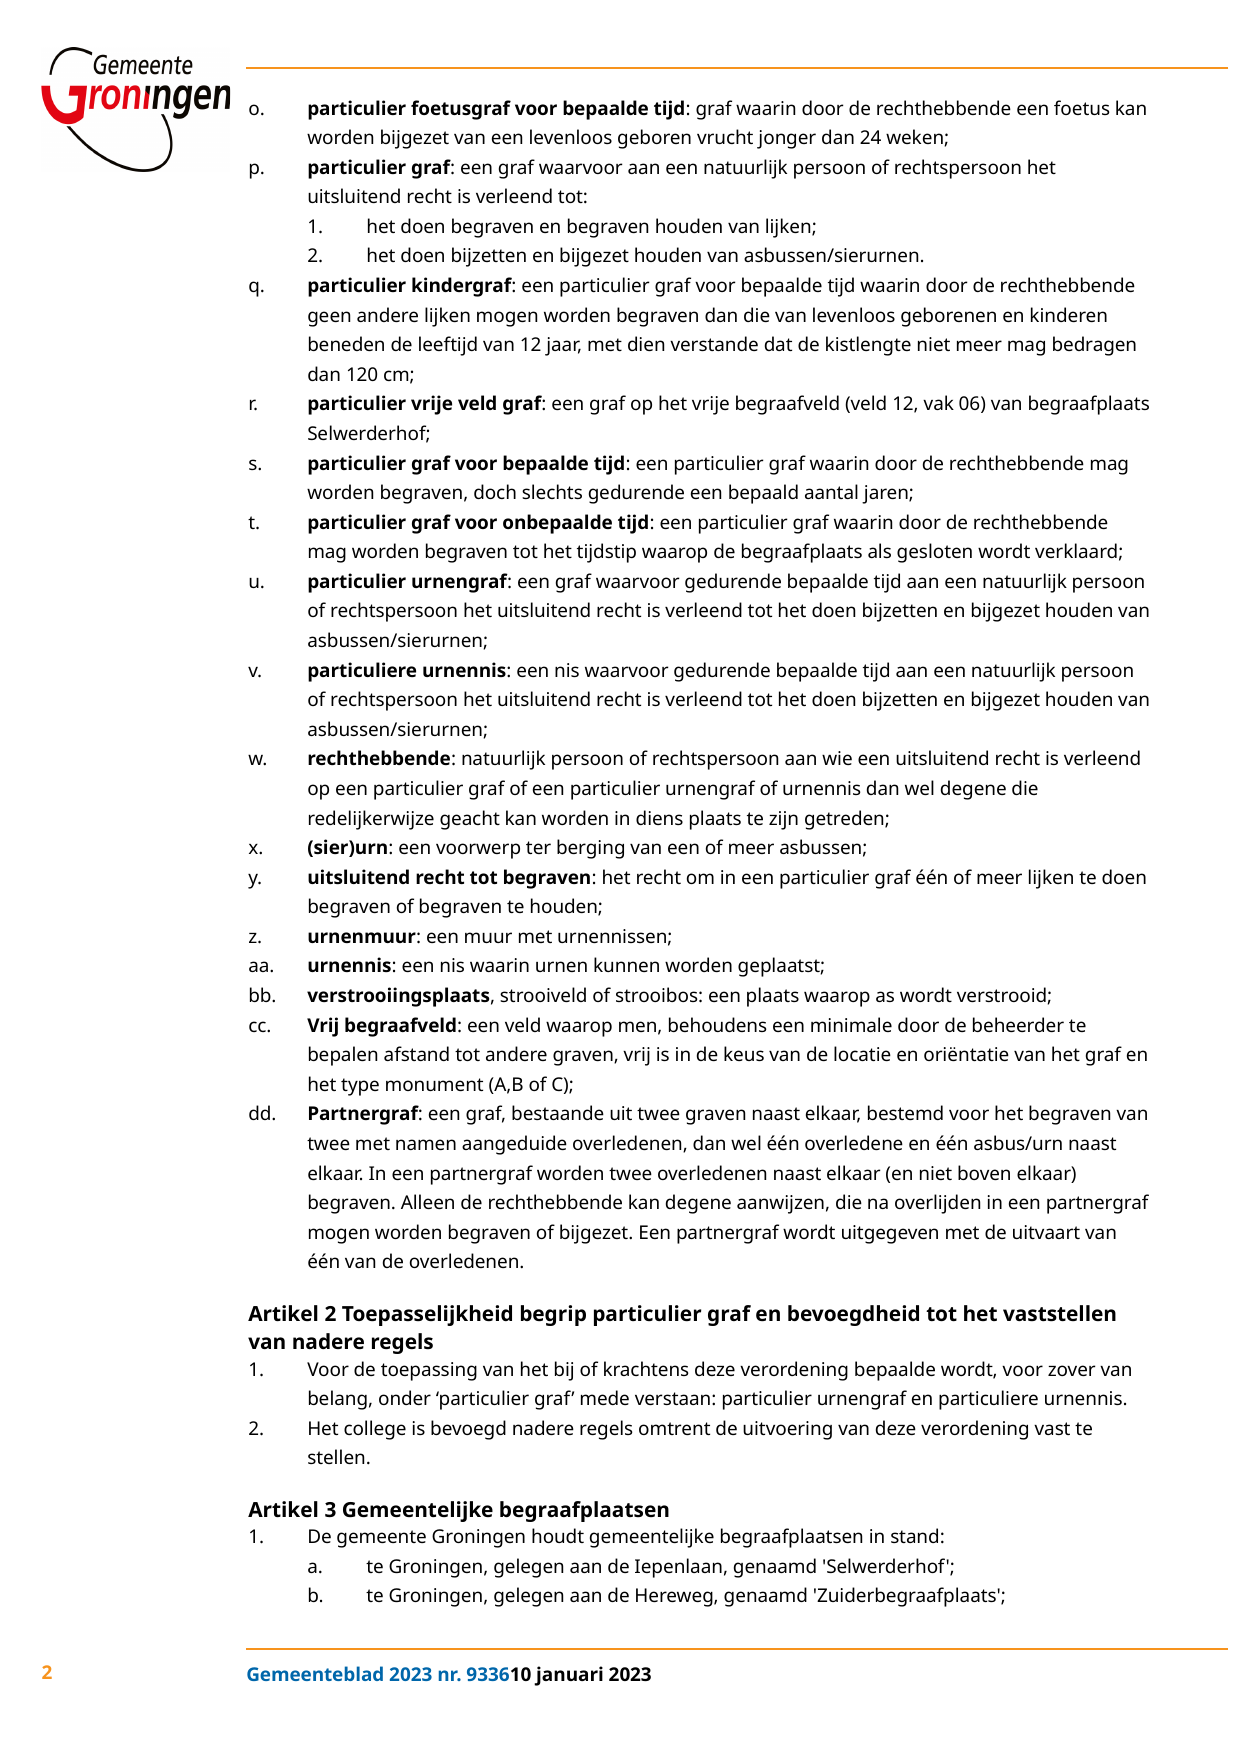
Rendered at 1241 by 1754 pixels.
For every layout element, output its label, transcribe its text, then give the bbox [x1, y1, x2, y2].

list rechthebbende: natuurlijk persoon of rechtspersoon aan wie een uitsluitend recht is verleend op een particulier graf of een particulier urnengraf of urnennis dan wel degene die redelijkerwijze geacht kan worden in diens plaats te zijn getreden; [248, 746, 1152, 831]
list te Groningen, gelegen aan de Hereweg, genaamd 'Zuiderbegraafplaats'; [307, 1583, 1152, 1608]
list particulier graf: een graf waarvoor aan een natuurlijk persoon of rechtspersoon het uitsluitend recht is verleend tot: [248, 154, 1152, 209]
list uitsluitend recht tot begraven: het recht om in een particulier graf één of meer lijken te doen begraven of begraven te houden; [248, 864, 1152, 919]
list particulier urnengraf: een graf waarvoor gedurende bepaalde tijd aan een natuurlijk persoon of rechtspersoon het uitsluitend recht is verleend tot het doen bijzetten en bijgezet houden van asbussen/sierurnen; [248, 568, 1152, 653]
text Artikel 3 Gemeentelijke begraafplaatsen [248, 1495, 1152, 1523]
list verstrooiingsplaats, strooiveld of strooibos: een plaats waarop as wordt verstrooid; [248, 982, 1152, 1008]
list urnennis: een nis waarin urnen kunnen worden geplaatst; [248, 953, 1152, 978]
list De gemeente Groningen houdt gemeentelijke begraafplaatsen in stand: [248, 1523, 1152, 1549]
text Artikel 2 Toepasselijkheid begrip particulier graf en bevoegdheid tot het vaststellen van nadere regels [248, 1299, 1152, 1356]
list Partnergraf: een graf, bestaande uit twee graven naast elkaar, bestemd voor het begraven van twee met namen aangeduide overledenen, dan wel één overledene en één asbus/urn naast elkaar. In een partnergraf worden twee overledenen naast elkaar (en niet boven elkaar) begraven. Alleen de rechthebbende kan degene aanwijzen, die na overlijden in een partnergraf mogen worden begraven of bijgezet. Een partnergraf wordt uitgegeven met de uitvaart van één van de overledenen. [248, 1101, 1152, 1274]
list urnenmuur: een muur met urnennissen; [248, 923, 1152, 949]
list particulier graf voor onbepaalde tijd: een particulier graf waarin door de rechthebbende mag worden begraven tot het tijdstip waarop de begraafplaats als gesloten wordt verklaard; [248, 509, 1152, 564]
list particulier vrije veld graf: een graf op het vrije begraafveld (veld 12, vak 06) van begraafplaats Selwerderhof; [248, 391, 1152, 446]
list particulier graf voor bepaalde tijd: een particulier graf waarin door de rechthebbende mag worden begraven, doch slechts gedurende een bepaald aantal jaren; [248, 450, 1152, 505]
list het doen bijzetten en bijgezet houden van asbussen/sierurnen. [307, 243, 1152, 268]
list particulier foetusgraf voor bepaalde tijd: graf waarin door de rechthebbende een foetus kan worden bijgezet van een levenloos geboren vrucht jonger dan 24 weken; [248, 95, 1152, 150]
list Het college is bevoegd nadere regels omtrent de uitvoering van deze verordening vast te stellen. [248, 1415, 1152, 1470]
list te Groningen, gelegen aan de Iepenlaan, genaamd 'Selwerderhof'; [307, 1553, 1152, 1579]
picture [41, 47, 231, 172]
list (sier)urn: een voorwerp ter berging van een of meer asbussen; [248, 834, 1152, 860]
list particulier kindergraf: een particulier graf voor bepaalde tijd waarin door de rechthebbende geen andere lijken mogen worden begraven dan die van levenloos geborenen en kinderen beneden de leeftijd van 12 jaar, met dien verstande dat de kistlengte niet meer mag bedragen dan 120 cm; [248, 272, 1152, 387]
list particuliere urnennis: een nis waarvoor gedurende bepaalde tijd aan een natuurlijk persoon of rechtspersoon het uitsluitend recht is verleend tot het doen bijzetten en bijgezet houden van asbussen/sierurnen; [248, 657, 1152, 742]
list Vrij begraafveld: een veld waarop men, behoudens een minimale door de beheerder te bepalen afstand tot andere graven, vrij is in de keus van de locatie en oriëntatie van het graf en het type monument (A,B of C); [248, 1012, 1152, 1097]
list het doen begraven en begraven houden van lijken; [307, 213, 1152, 239]
list Voor de toepassing van het bij of krachtens deze verordening bepaalde wordt, voor zover van belang, onder ‘particulier graf’ mede verstaan: particulier urnengraf en particuliere urnennis. [248, 1356, 1152, 1411]
